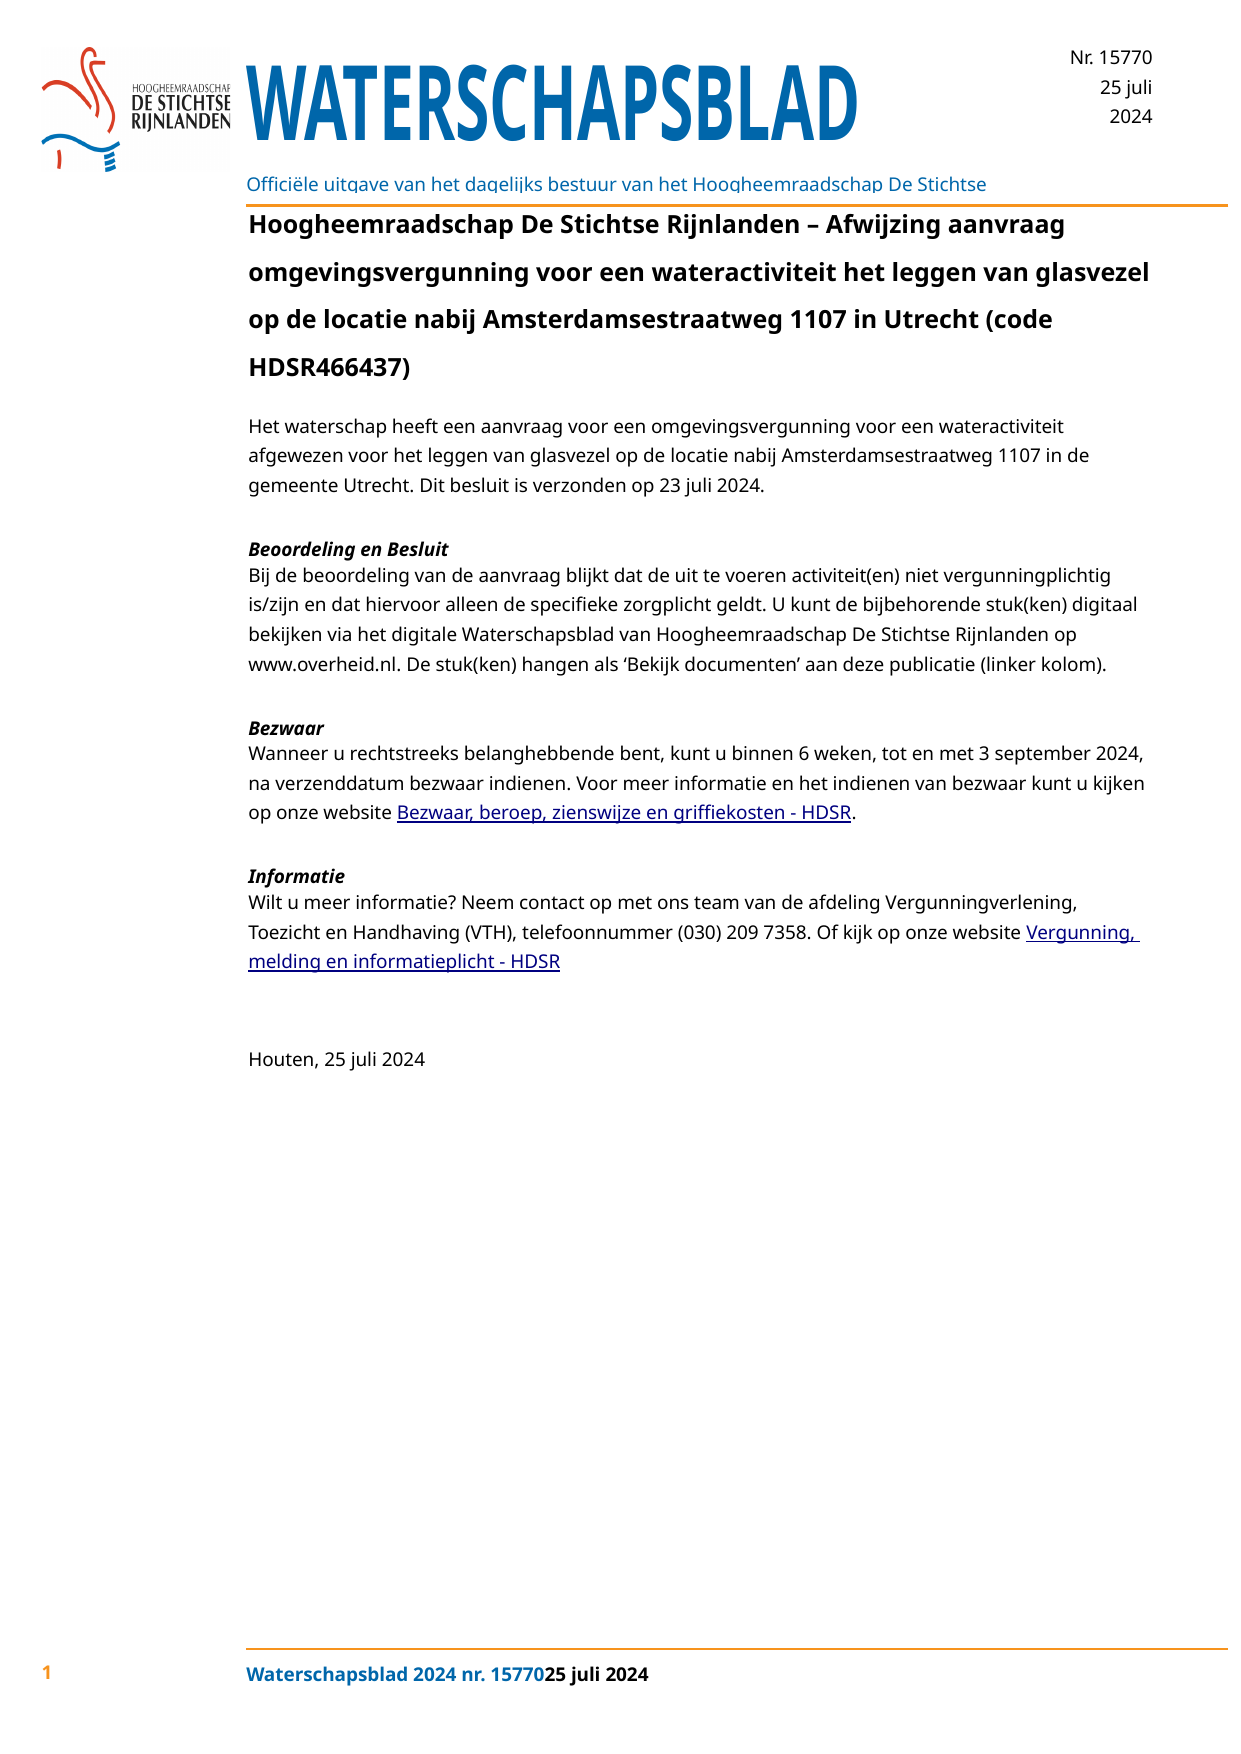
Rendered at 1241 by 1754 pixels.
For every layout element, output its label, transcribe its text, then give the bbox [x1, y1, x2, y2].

text Hoogheemraadschap De Stichtse Rijnlanden – Afwijzing aanvraag omgevingsvergunning voor een wateractiviteit het leggen van glasvezel op de locatie nabij Amsterdamsestraatweg 1107 in Utrecht (code HDSR466437) [248, 207, 1152, 384]
text Houten, 25 juli 2024 [248, 1047, 1152, 1072]
text Wilt u meer informatie? Neem contact op met ons team van de afdeling Vergunningverlening, Toezicht en Handhaving (VTH), telefoonnummer (030) 209 7358. Of kijk op onze website Vergunning, melding en informatieplicht - HDSR [248, 889, 1152, 974]
text Informatie [248, 863, 1152, 889]
picture [41, 47, 231, 172]
text Bezwaar [248, 715, 1152, 740]
text Beoordeling en Besluit [248, 536, 1152, 562]
text Het waterschap heeft een aanvraag voor een omgevingsvergunning voor een wateractiviteit afgewezen voor het leggen van glasvezel op de locatie nabij Amsterdamsestraatweg 1107 in de gemeente Utrecht. Dit besluit is verzonden op 23 juli 2024. [248, 413, 1152, 498]
text Bij de beoordeling van de aanvraag blijkt dat de uit te voeren activiteit(en) niet vergunningplichtig is/zijn en dat hiervoor alleen de specifieke zorgplicht geldt. U kunt de bijbehorende stuk(ken) digitaal bekijken via het digitale Waterschapsblad van Hoogheemraadschap De Stichtse Rijnlanden op www.overheid.nl. De stuk(ken) hangen als ‘Bekijk documenten’ aan deze publicatie (linker kolom). [248, 562, 1152, 676]
text Wanneer u rechtstreeks belanghebbende bent, kunt u binnen 6 weken, tot en met 3 september 2024, na verzenddatum bezwaar indienen. Voor meer informatie en het indienen van bezwaar kunt u kijken op onze website Bezwaar, beroep, zienswijze en griffiekosten - HDSR. [248, 740, 1152, 825]
